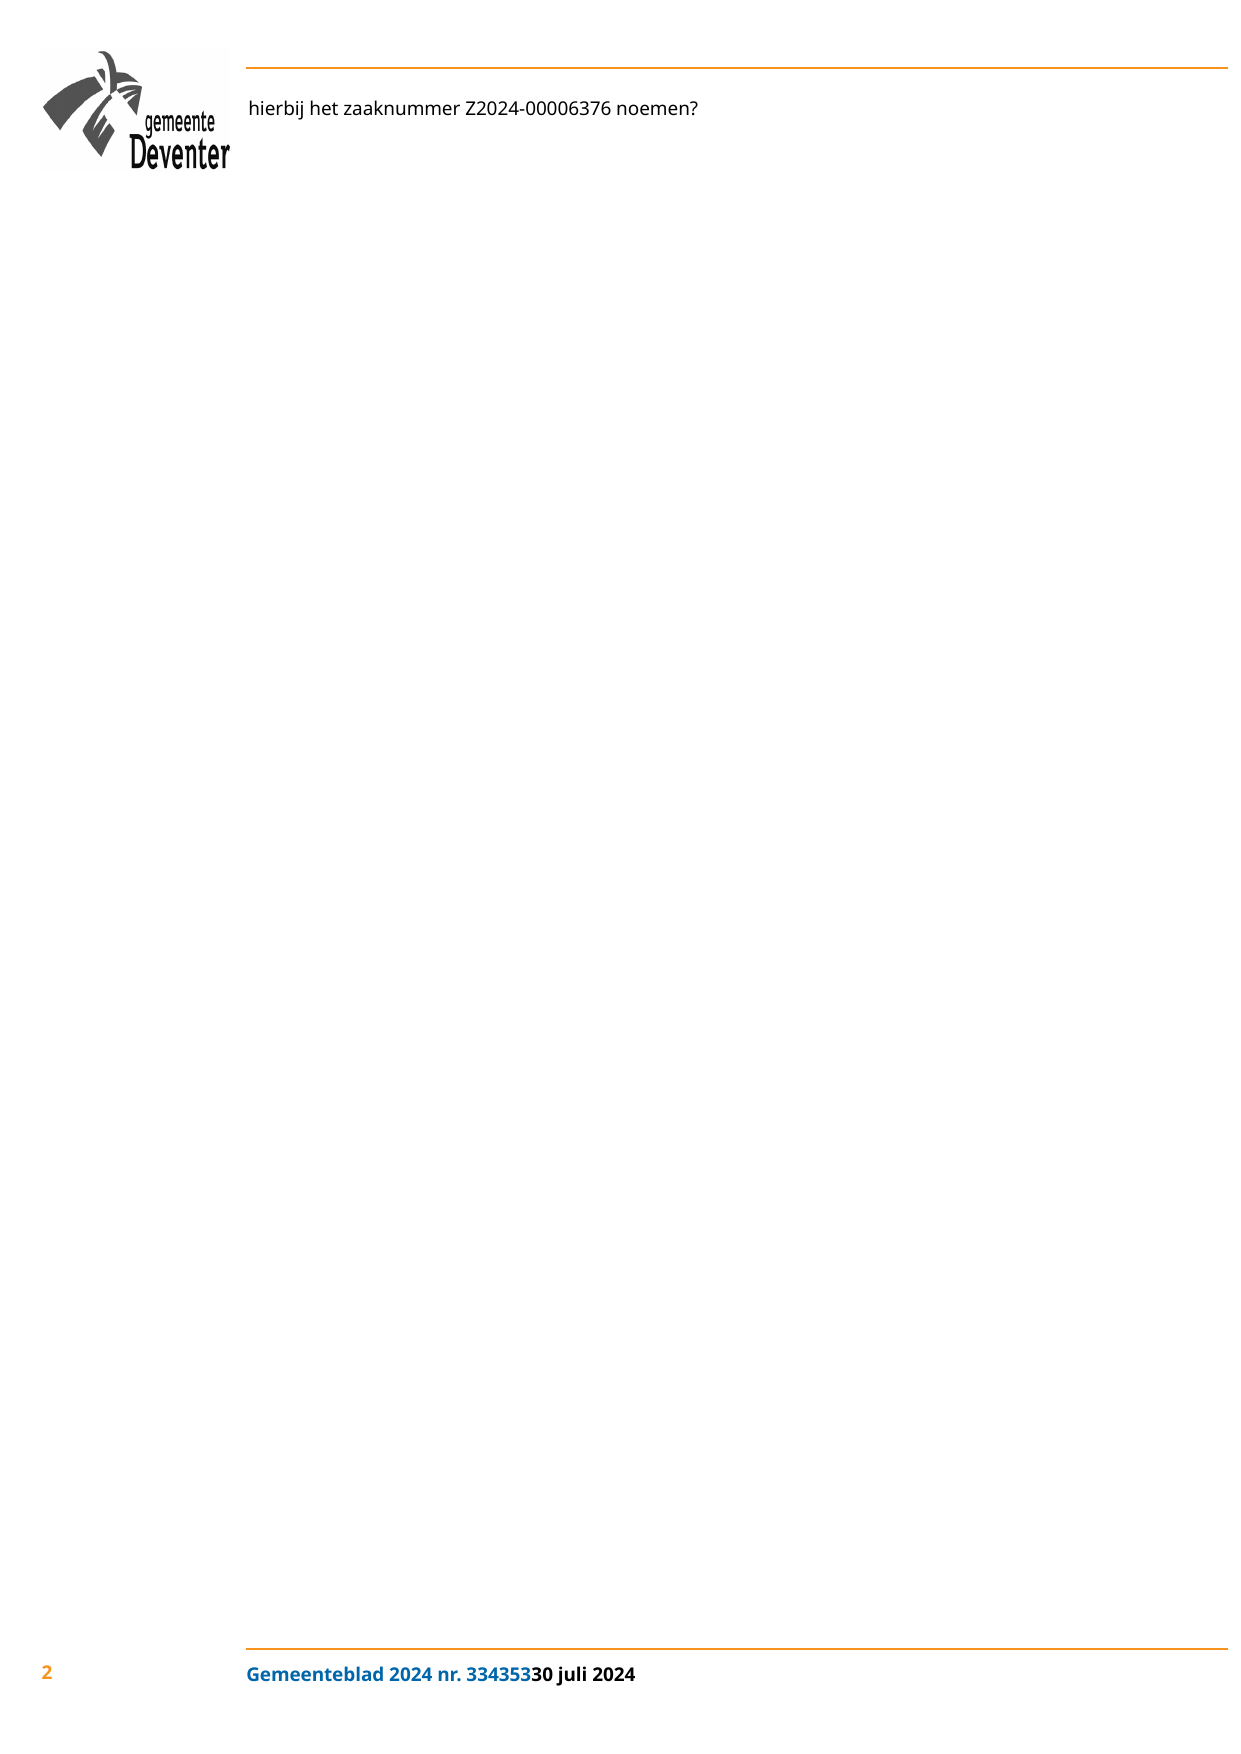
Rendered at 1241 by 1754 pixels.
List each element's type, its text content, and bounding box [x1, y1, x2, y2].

picture [41, 47, 231, 172]
text hierbij het zaaknummer Z2024-00006376 noemen? [248, 95, 1152, 121]
